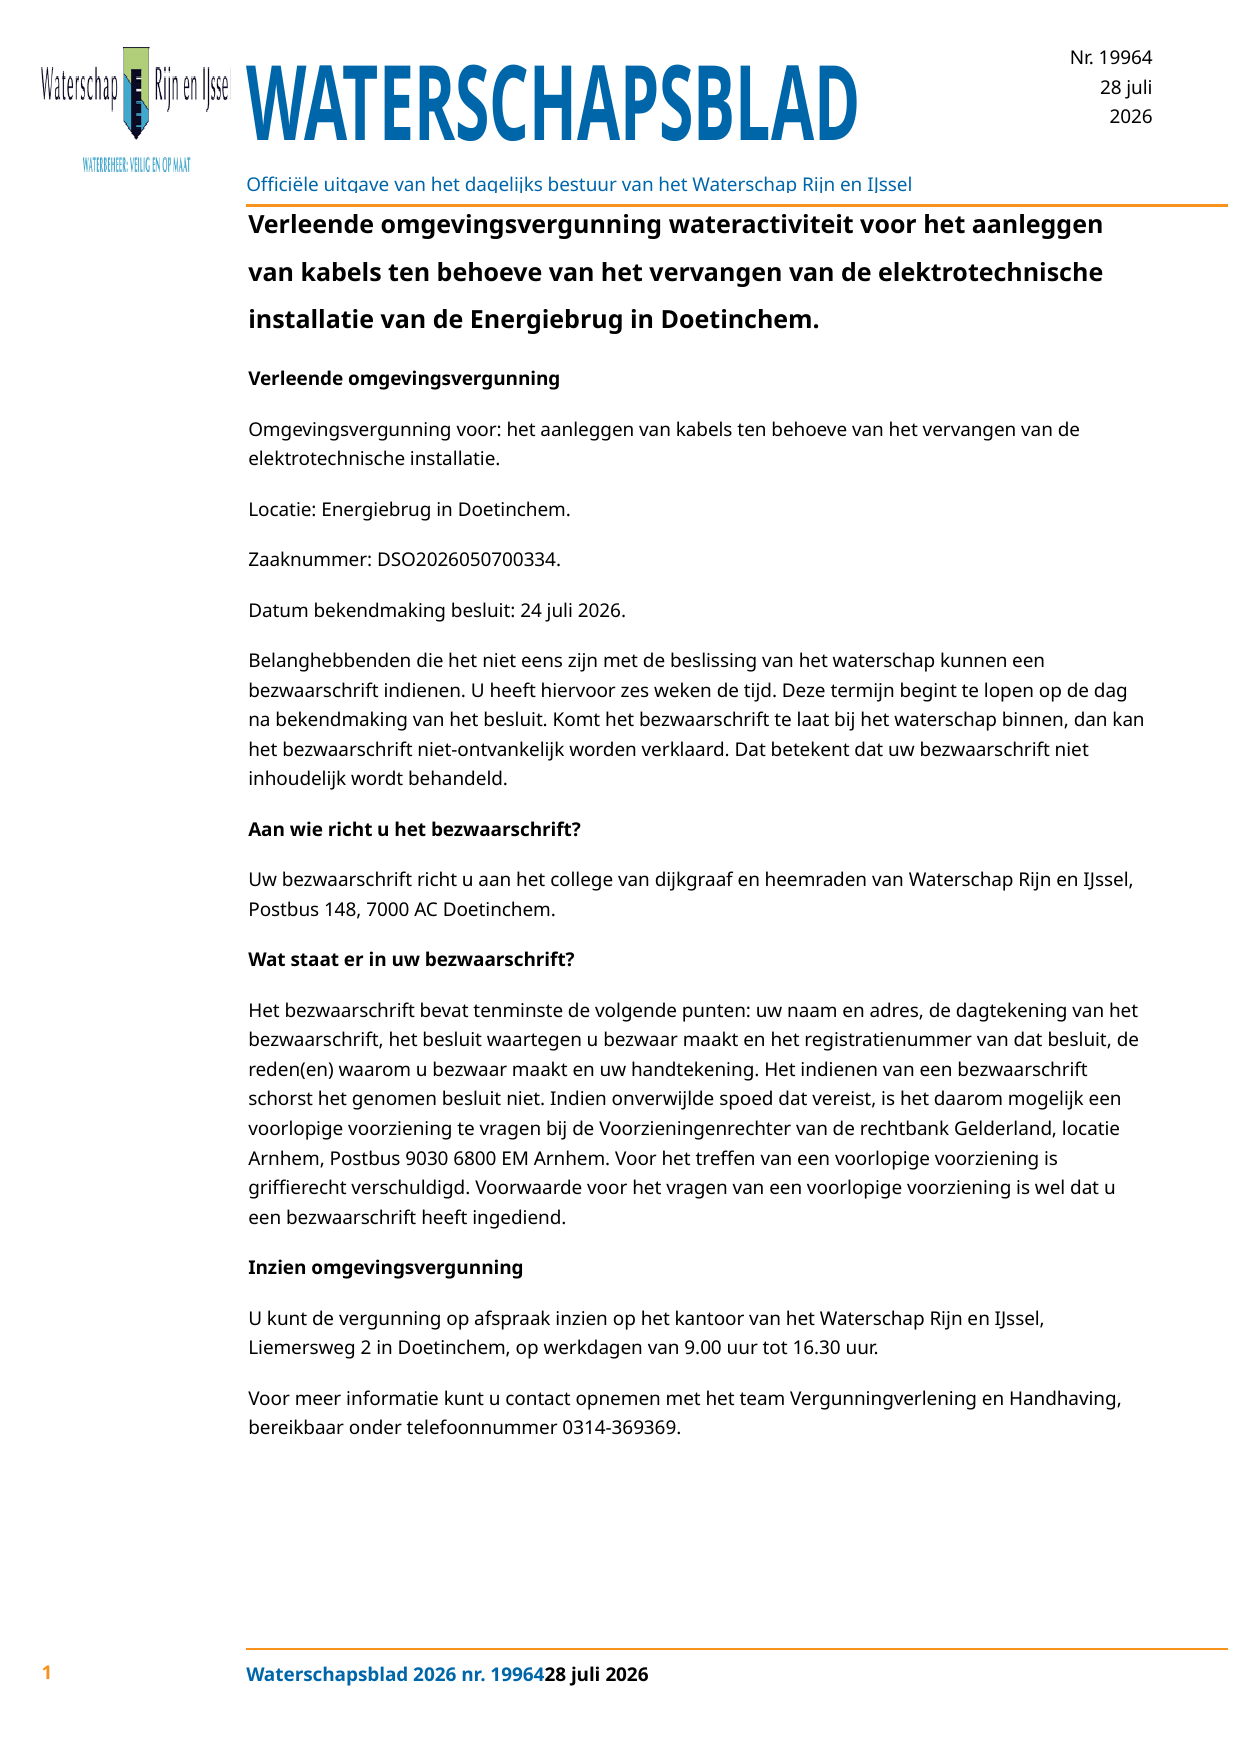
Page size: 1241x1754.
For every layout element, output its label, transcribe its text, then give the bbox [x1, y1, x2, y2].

text Wat staat er in uw bezwaarschrift? [248, 946, 1152, 972]
text Zaaknummer: DSO2026050700334. [248, 546, 1152, 572]
text Uw bezwaarschrift richt u aan het college van dijkgraaf en heemraden van Waterschap Rijn en IJssel, Postbus 148, 7000 AC Doetinchem. [248, 866, 1152, 922]
text Datum bekendmaking besluit: 24 juli 2026. [248, 597, 1152, 622]
text Het bezwaarschrift bevat tenminste de volgende punten: uw naam en adres, de dagtekening van het bezwaarschrift, het besluit waartegen u bezwaar maakt en het registratienummer van dat besluit, de reden(en) waarom u bezwaar maakt en uw handtekening. Het indienen van een bezwaarschrift schorst het genomen besluit niet. Indien onverwijlde spoed dat vereist, is het daarom mogelijk een voorlopige voorziening te vragen bij de Voorzieningenrechter van de rechtbank Gelderland, locatie Arnhem, Postbus 9030 6800 EM Arnhem. Voor het treffen van een voorlopige voorziening is griffierecht verschuldigd. Voorwaarde voor het vragen van een voorlopige voorziening is wel dat u een bezwaarschrift heeft ingediend. [248, 997, 1152, 1229]
picture [41, 47, 231, 172]
text Locatie: Energiebrug in Doetinchem. [248, 496, 1152, 522]
text Inzien omgevingsvergunning [248, 1254, 1152, 1280]
text Voor meer informatie kunt u contact opnemen met het team Vergunningverlening en Handhaving, bereikbaar onder telefoonnummer 0314-369369. [248, 1385, 1152, 1440]
text Omgevingsvergunning voor: het aanleggen van kabels ten behoeve van het vervangen van de elektrotechnische installatie. [248, 416, 1152, 471]
text Verleende omgevingsvergunning wateractiviteit voor het aanleggen van kabels ten behoeve van het vervangen van de elektrotechnische installatie van de Energiebrug in Doetinchem. [248, 207, 1152, 336]
text Belanghebbenden die het niet eens zijn met de beslissing van het waterschap kunnen een bezwaarschrift indienen. U heeft hiervoor zes weken de tijd. Deze termijn begint te lopen op de dag na bekendmaking van het besluit. Komt het bezwaarschrift te laat bij het waterschap binnen, dan kan het bezwaarschrift niet-ontvankelijk worden verklaard. Dat betekent dat uw bezwaarschrift niet inhoudelijk wordt behandeld. [248, 647, 1152, 791]
text Aan wie richt u het bezwaarschrift? [248, 816, 1152, 842]
text Verleende omgevingsvergunning [248, 366, 1152, 391]
text U kunt de vergunning op afspraak inzien op het kantoor van het Waterschap Rijn en IJssel, Liemersweg 2 in Doetinchem, op werkdagen van 9.00 uur tot 16.30 uur. [248, 1305, 1152, 1360]
